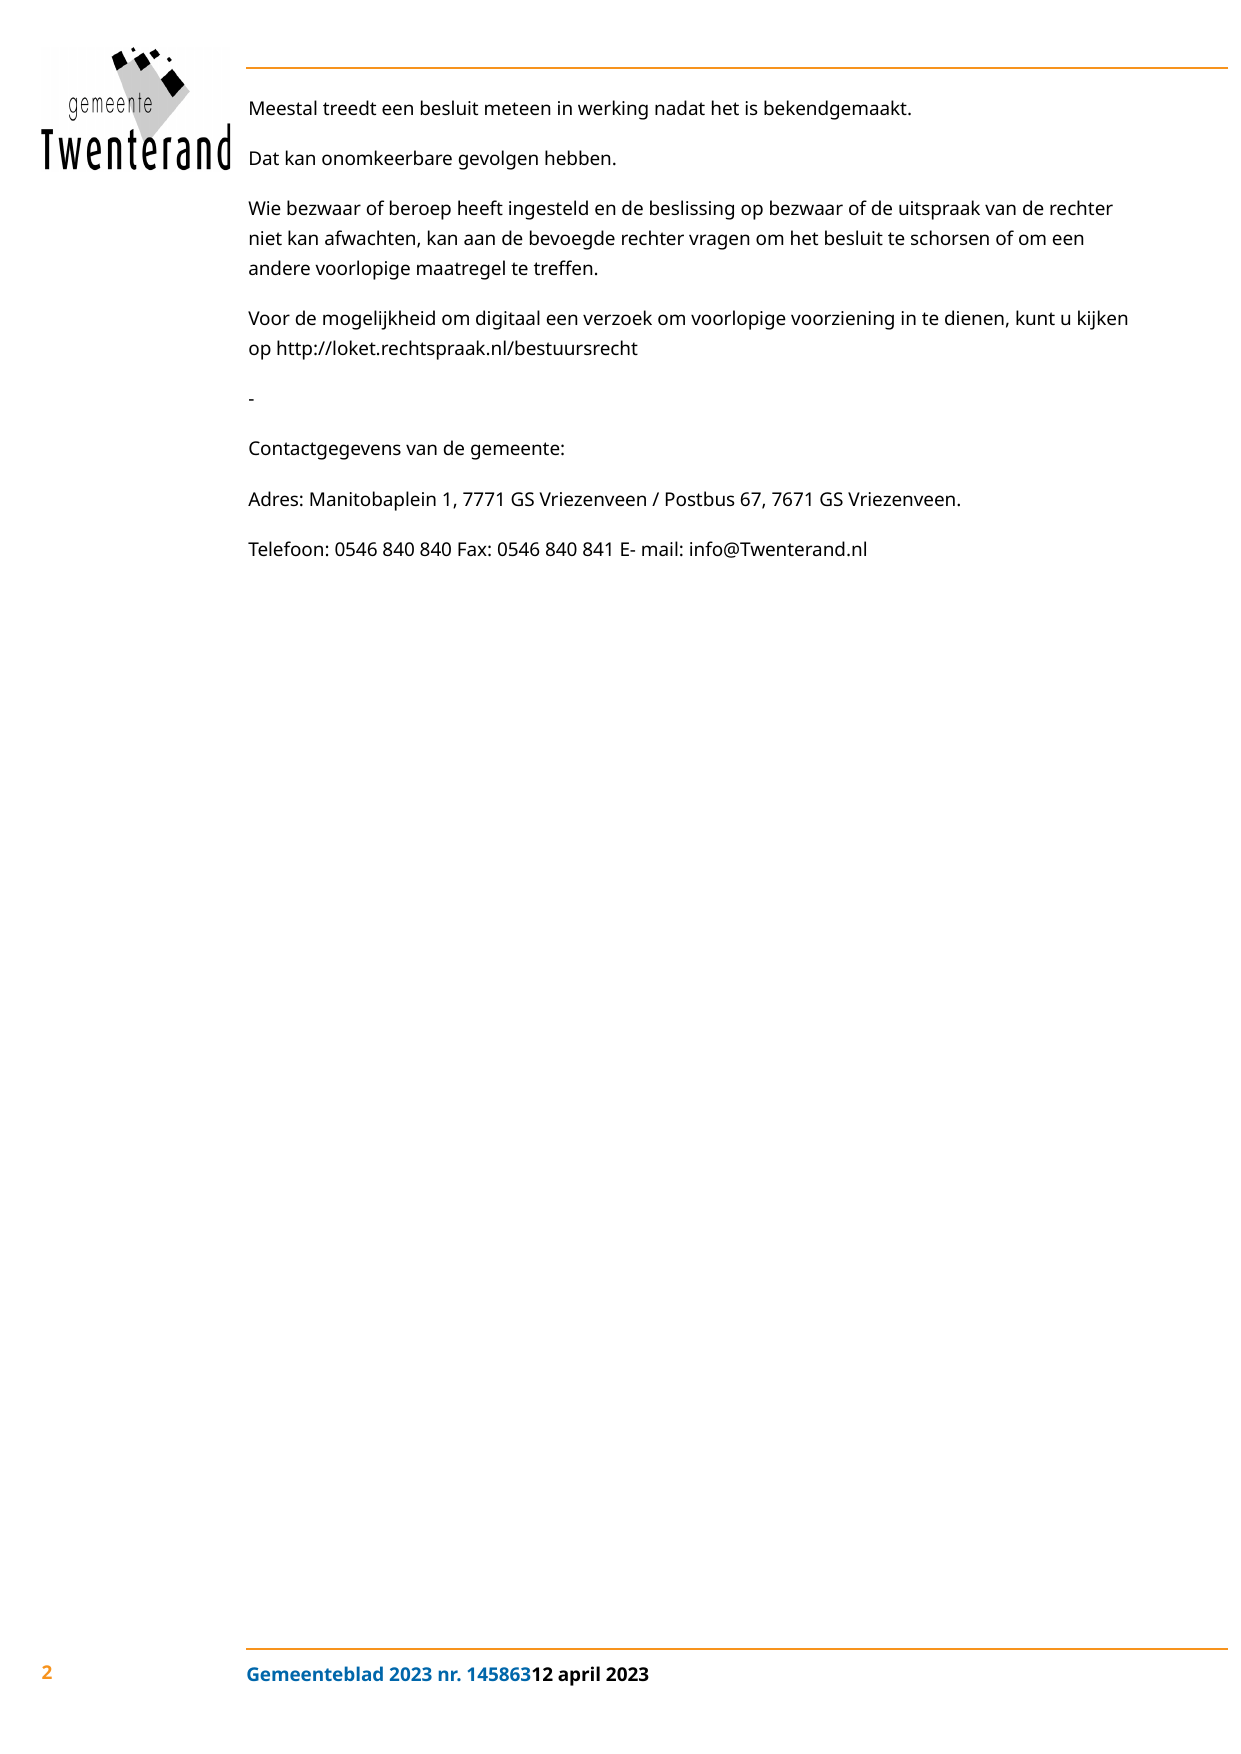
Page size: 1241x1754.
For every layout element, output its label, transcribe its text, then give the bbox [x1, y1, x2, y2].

text Contactgegevens van de gemeente: [248, 436, 1152, 461]
text Wie bezwaar of beroep heeft ingesteld en de beslissing op bezwaar of de uitspraak van de rechter niet kan afwachten, kan aan de bevoegde rechter vragen om het besluit te schorsen of om een andere voorlopige maatregel te treffen. [248, 196, 1152, 281]
text Telefoon: 0546 840 840 Fax: 0546 840 841 E- mail: info@Twenterand.nl [248, 536, 1152, 562]
text Voor de mogelijkheid om digitaal een verzoek om voorlopige voorziening in te dienen, kunt u kijken op http://loket.rechtspraak.nl/bestuursrecht [248, 305, 1152, 361]
text Dat kan onomkeerbare gevolgen hebben. [248, 145, 1152, 171]
text - [248, 385, 1152, 411]
text Adres: Manitobaplein 1, 7771 GS Vriezenveen / Postbus 67, 7671 GS Vriezenveen. [248, 486, 1152, 512]
picture [41, 47, 231, 172]
text Meestal treedt een besluit meteen in werking nadat het is bekendgemaakt. [248, 95, 1152, 121]
